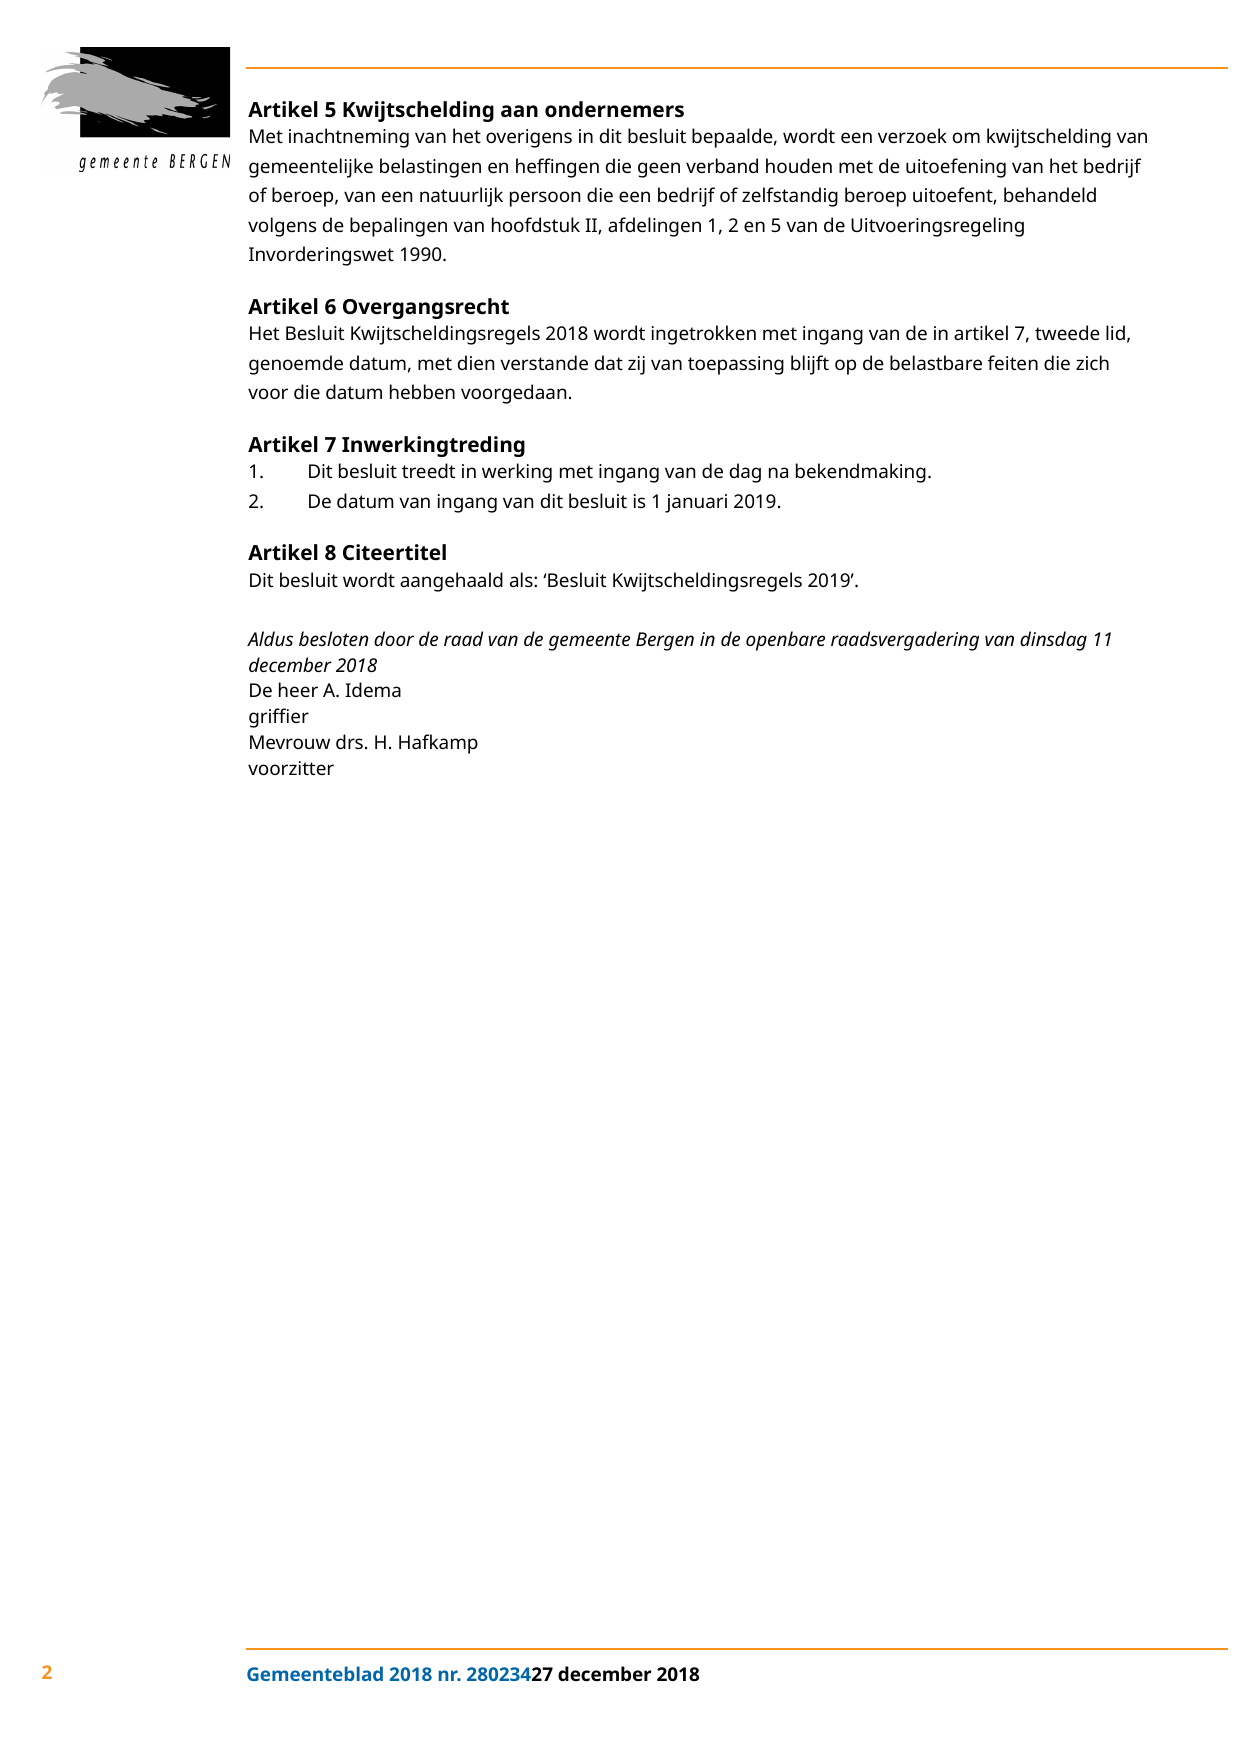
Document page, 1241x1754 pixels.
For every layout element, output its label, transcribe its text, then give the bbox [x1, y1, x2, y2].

text Met inachtneming van het overigens in dit besluit bepaalde, wordt een verzoek om kwijtschelding van gemeentelijke belastingen en heffingen die geen verband houden met de uitoefening van het bedrijf of beroep, van een natuurlijk persoon die een bedrijf of zelfstandig beroep uitoefent, behandeld volgens de bepalingen van hoofdstuk II, afdelingen 1, 2 en 5 van de Uitvoeringsregeling Invorderingswet 1990. [248, 123, 1152, 267]
text Aldus besloten door de raad van de gemeente Bergen in de openbare raadsvergadering van dinsdag 11 december 2018 [248, 626, 1152, 677]
text griffier [248, 703, 1152, 729]
text Dit besluit wordt aangehaald als: ‘Besluit Kwijtscheldingsregels 2019’. [248, 567, 1152, 593]
list Dit besluit treedt in werking met ingang van de dag na bekendmaking. [248, 458, 1152, 484]
text voorzitter [248, 755, 1152, 780]
list De datum van ingang van dit besluit is 1 januari 2019. [248, 488, 1152, 514]
text Artikel 6 Overgangsrecht [248, 292, 1152, 320]
text De heer A. Idema [248, 677, 1152, 703]
text Artikel 5 Kwijtschelding aan ondernemers [248, 95, 1152, 123]
picture [41, 47, 231, 172]
text Mevrouw drs. H. Hafkamp [248, 729, 1152, 755]
text Artikel 8 Citeertitel [248, 538, 1152, 567]
text Artikel 7 Inwerkingtreding [248, 430, 1152, 458]
text Het Besluit Kwijtscheldingsregels 2018 wordt ingetrokken met ingang van de in artikel 7, tweede lid, genoemde datum, met dien verstande dat zij van toepassing blijft op de belastbare feiten die zich voor die datum hebben voorgedaan. [248, 320, 1152, 405]
